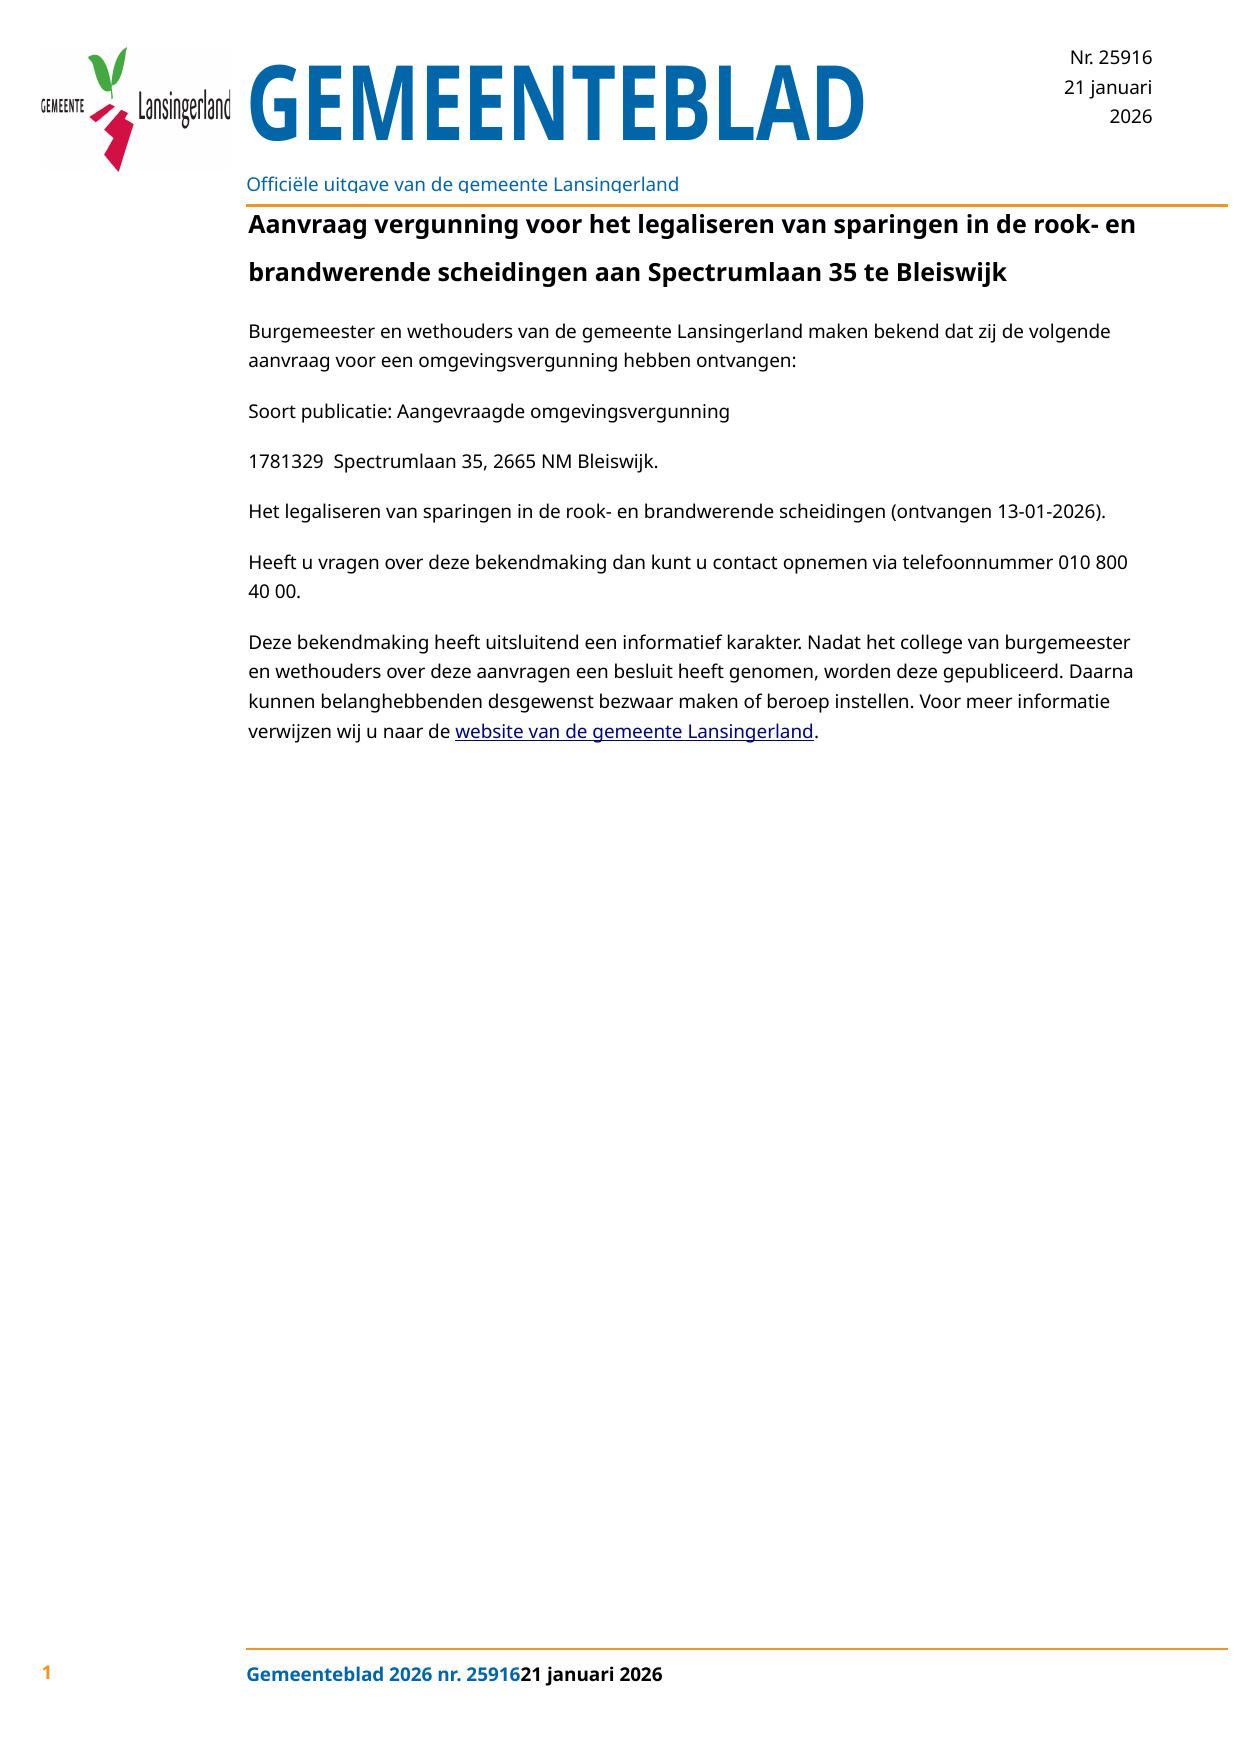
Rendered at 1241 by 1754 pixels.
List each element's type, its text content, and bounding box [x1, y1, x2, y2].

text Heeft u vragen over deze bekendmaking dan kunt u contact opnemen via telefoonnummer 010 800 40 00. [248, 549, 1152, 604]
text Het legaliseren van sparingen in de rook- en brandwerende scheidingen (ontvangen 13-01-2026). [248, 499, 1152, 524]
text Burgemeester en wethouders van de gemeente Lansingerland maken bekend dat zij de volgende aanvraag voor een omgevingsvergunning hebben ontvangen: [248, 318, 1152, 373]
text Deze bekendmaking heeft uitsluitend een informatief karakter. Nadat het college van burgemeester en wethouders over deze aanvragen een besluit heeft genomen, worden deze gepubliceerd. Daarna kunnen belanghebbenden desgewenst bezwaar maken of beroep instellen. Voor meer informatie verwijzen wij u naar de website van de gemeente Lansingerland. [248, 629, 1152, 744]
picture [41, 47, 231, 172]
text Soort publicatie: Aangevraagde omgevingsvergunning [248, 398, 1152, 424]
text 1781329 Spectrumlaan 35, 2665 NM Bleiswijk. [248, 448, 1152, 474]
text Aanvraag vergunning voor het legaliseren van sparingen in de rook- en brandwerende scheidingen aan Spectrumlaan 35 te Bleiswijk [248, 207, 1152, 288]
